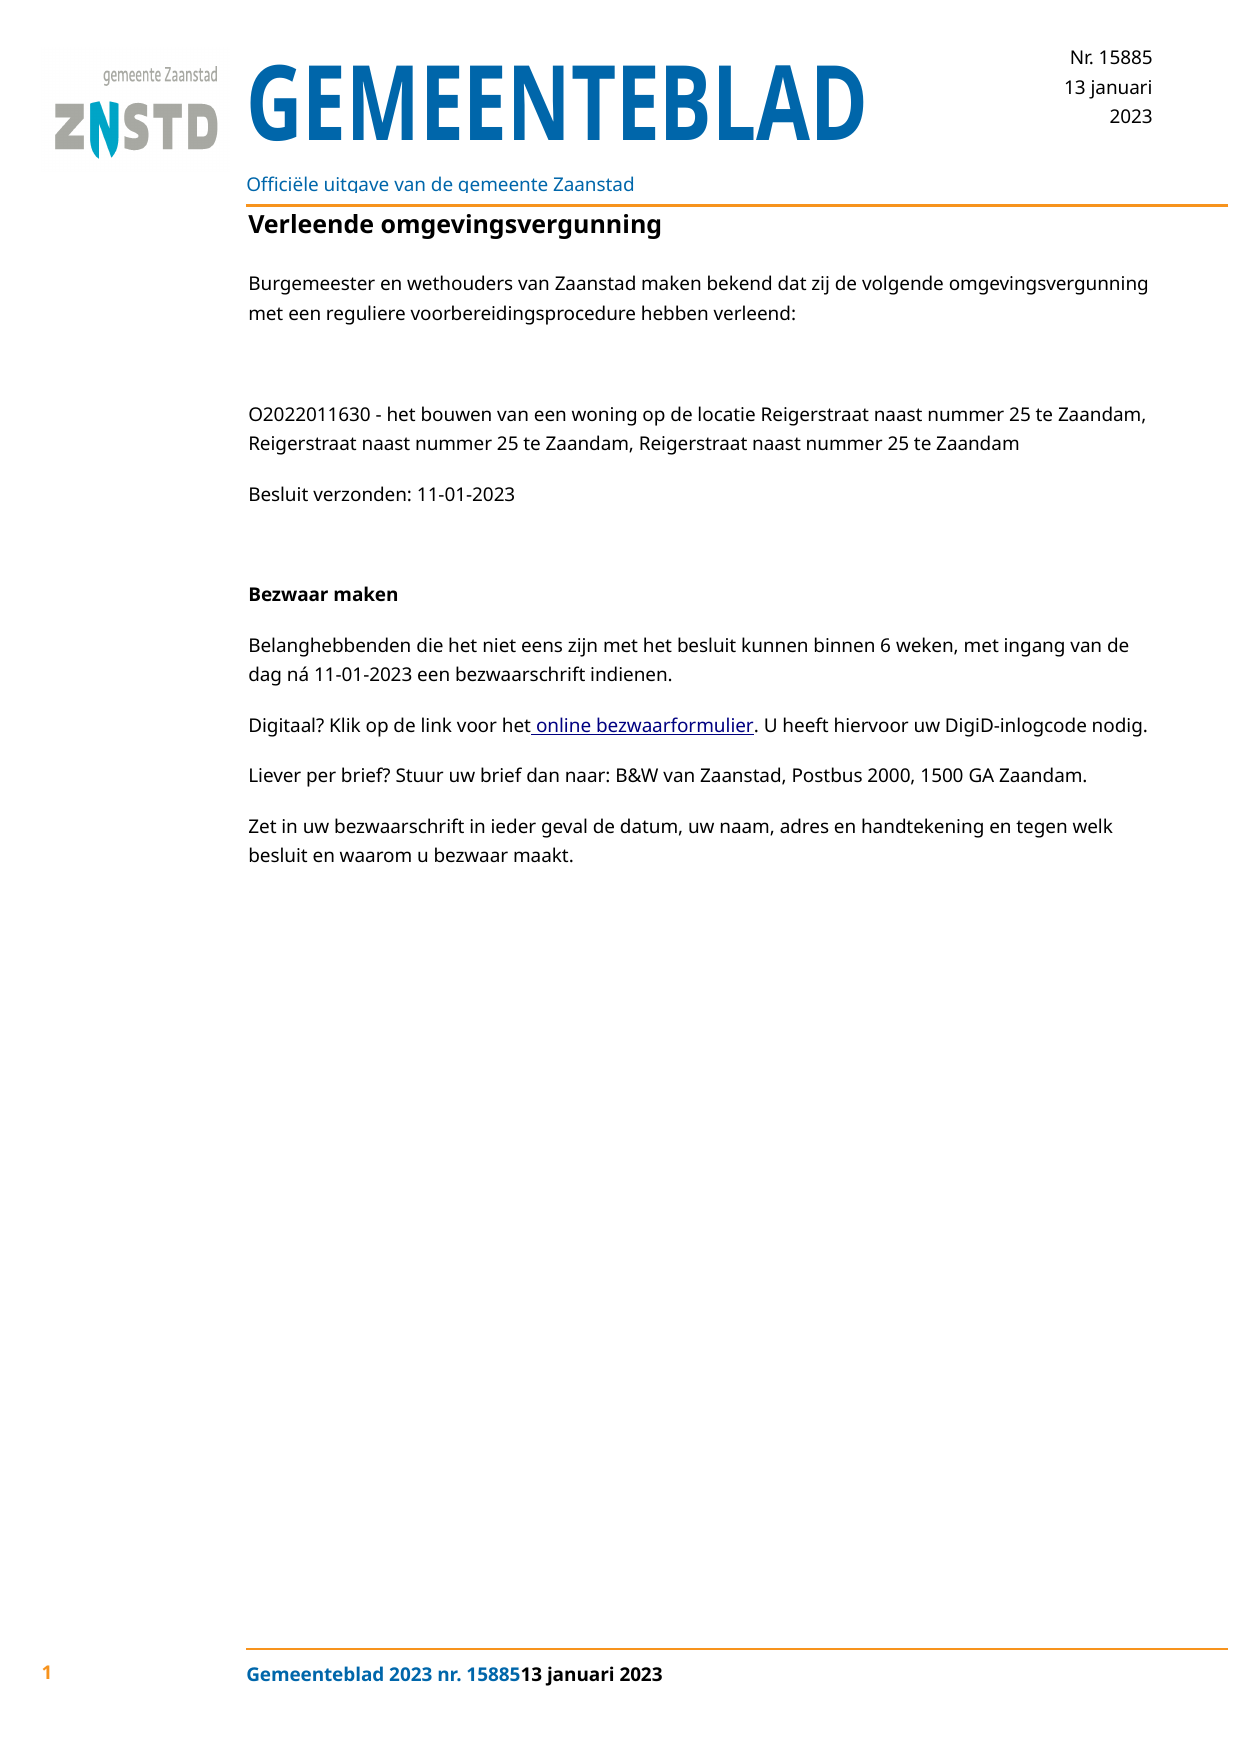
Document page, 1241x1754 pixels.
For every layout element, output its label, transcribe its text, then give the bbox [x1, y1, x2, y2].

text Besluit verzonden: 11-01-2023 [248, 481, 1152, 506]
text Liever per brief? Stuur uw brief dan naar: B&W van Zaanstad, Postbus 2000, 1500 GA Zaandam. [248, 762, 1152, 788]
text Burgemeester en wethouders van Zaanstad maken bekend dat zij de volgende omgevingsvergunning met een reguliere voorbereidingsprocedure hebben verleend: [248, 270, 1152, 326]
text Digitaal? Klik op de link voor het online bezwaarformulier. U heeft hiervoor uw DigiD-inlogcode nodig. [248, 712, 1152, 738]
text Verleende omgevingsvergunning [248, 207, 1152, 241]
text Belanghebbenden die het niet eens zijn met het besluit kunnen binnen 6 weken, met ingang van de dag ná 11-01-2023 een bezwaarschrift indienen. [248, 632, 1152, 687]
text Bezwaar maken [248, 582, 1152, 607]
text Zet in uw bezwaarschrift in ieder geval de datum, uw naam, adres en handtekening en tegen welk besluit en waarom u bezwaar maakt. [248, 813, 1152, 868]
picture [41, 47, 231, 172]
text O2022011630 - het bouwen van een woning op de locatie Reigerstraat naast nummer 25 te Zaandam, Reigerstraat naast nummer 25 te Zaandam, Reigerstraat naast nummer 25 te Zaandam [248, 401, 1152, 456]
